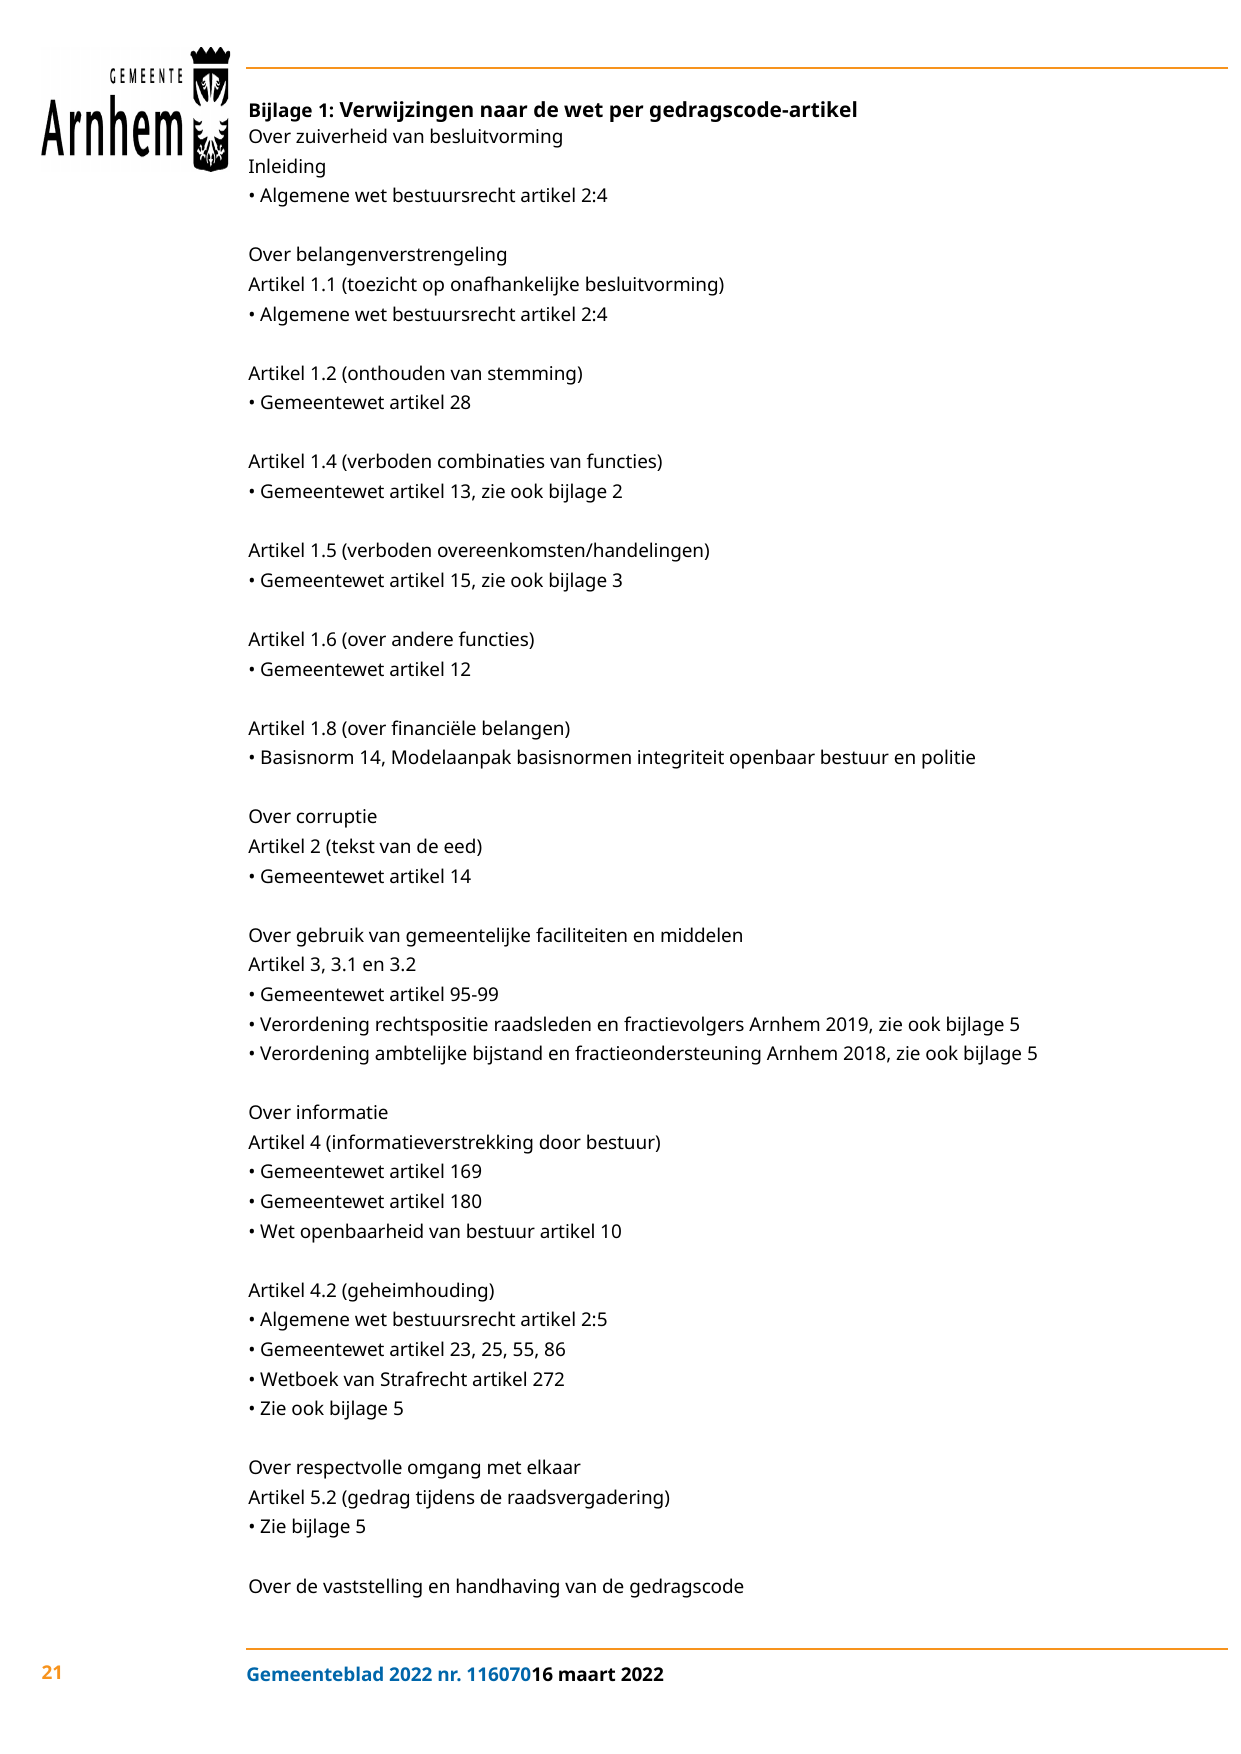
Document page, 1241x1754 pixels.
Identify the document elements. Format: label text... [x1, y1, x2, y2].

text Over belangenverstrengeling [248, 242, 1152, 267]
text Over corruptie [248, 804, 1152, 829]
text Over zuiverheid van besluitvorming [248, 123, 1152, 149]
text • Gemeentewet artikel 28 [248, 389, 1152, 415]
text • Basisnorm 14, Modelaanpak basisnormen integriteit openbaar bestuur en politie [248, 744, 1152, 770]
text Artikel 1.6 (over andere functies) [248, 626, 1152, 652]
text • Zie ook bijlage 5 [248, 1395, 1152, 1421]
text • Gemeentewet artikel 13, zie ook bijlage 2 [248, 478, 1152, 504]
text Artikel 2 (tekst van de eed) [248, 833, 1152, 859]
text Over de vaststelling en handhaving van de gedragscode [248, 1573, 1152, 1599]
text Artikel 4.2 (geheimhouding) [248, 1277, 1152, 1303]
text • Gemeentewet artikel 95-99 [248, 981, 1152, 1007]
text • Wet openbaarheid van bestuur artikel 10 [248, 1218, 1152, 1244]
text • Gemeentewet artikel 169 [248, 1159, 1152, 1184]
text • Algemene wet bestuursrecht artikel 2:4 [248, 182, 1152, 208]
text Inleiding [248, 153, 1152, 179]
text Artikel 1.2 (onthouden van stemming) [248, 360, 1152, 386]
text Artikel 1.8 (over financiële belangen) [248, 715, 1152, 741]
text • Gemeentewet artikel 180 [248, 1188, 1152, 1214]
text • Wetboek van Strafrecht artikel 272 [248, 1366, 1152, 1392]
picture [41, 47, 231, 172]
text Over gebruik van gemeentelijke faciliteiten en middelen [248, 922, 1152, 948]
text • Verordening rechtspositie raadsleden en fractievolgers Arnhem 2019, zie ook bijlage 5 [248, 1011, 1152, 1037]
text • Verordening ambtelijke bijstand en fractieondersteuning Arnhem 2018, zie ook bijlage 5 [248, 1040, 1152, 1066]
text • Gemeentewet artikel 23, 25, 55, 86 [248, 1336, 1152, 1362]
text Over respectvolle omgang met elkaar [248, 1454, 1152, 1480]
text • Algemene wet bestuursrecht artikel 2:5 [248, 1307, 1152, 1332]
text Artikel 4 (informatieverstrekking door bestuur) [248, 1129, 1152, 1155]
text Artikel 1.1 (toezicht op onafhankelijke besluitvorming) [248, 271, 1152, 297]
text • Zie bijlage 5 [248, 1514, 1152, 1539]
text Over informatie [248, 1099, 1152, 1125]
text Artikel 5.2 (gedrag tijdens de raadsvergadering) [248, 1484, 1152, 1510]
text Artikel 1.4 (verboden combinaties van functies) [248, 449, 1152, 474]
text • Gemeentewet artikel 14 [248, 863, 1152, 889]
text Artikel 3, 3.1 en 3.2 [248, 952, 1152, 977]
text Bijlage 1: Verwijzingen naar de wet per gedragscode-artikel [248, 95, 1152, 123]
text • Gemeentewet artikel 12 [248, 656, 1152, 682]
text • Gemeentewet artikel 15, zie ook bijlage 3 [248, 567, 1152, 593]
text • Algemene wet bestuursrecht artikel 2:4 [248, 301, 1152, 327]
text Artikel 1.5 (verboden overeenkomsten/handelingen) [248, 537, 1152, 563]
